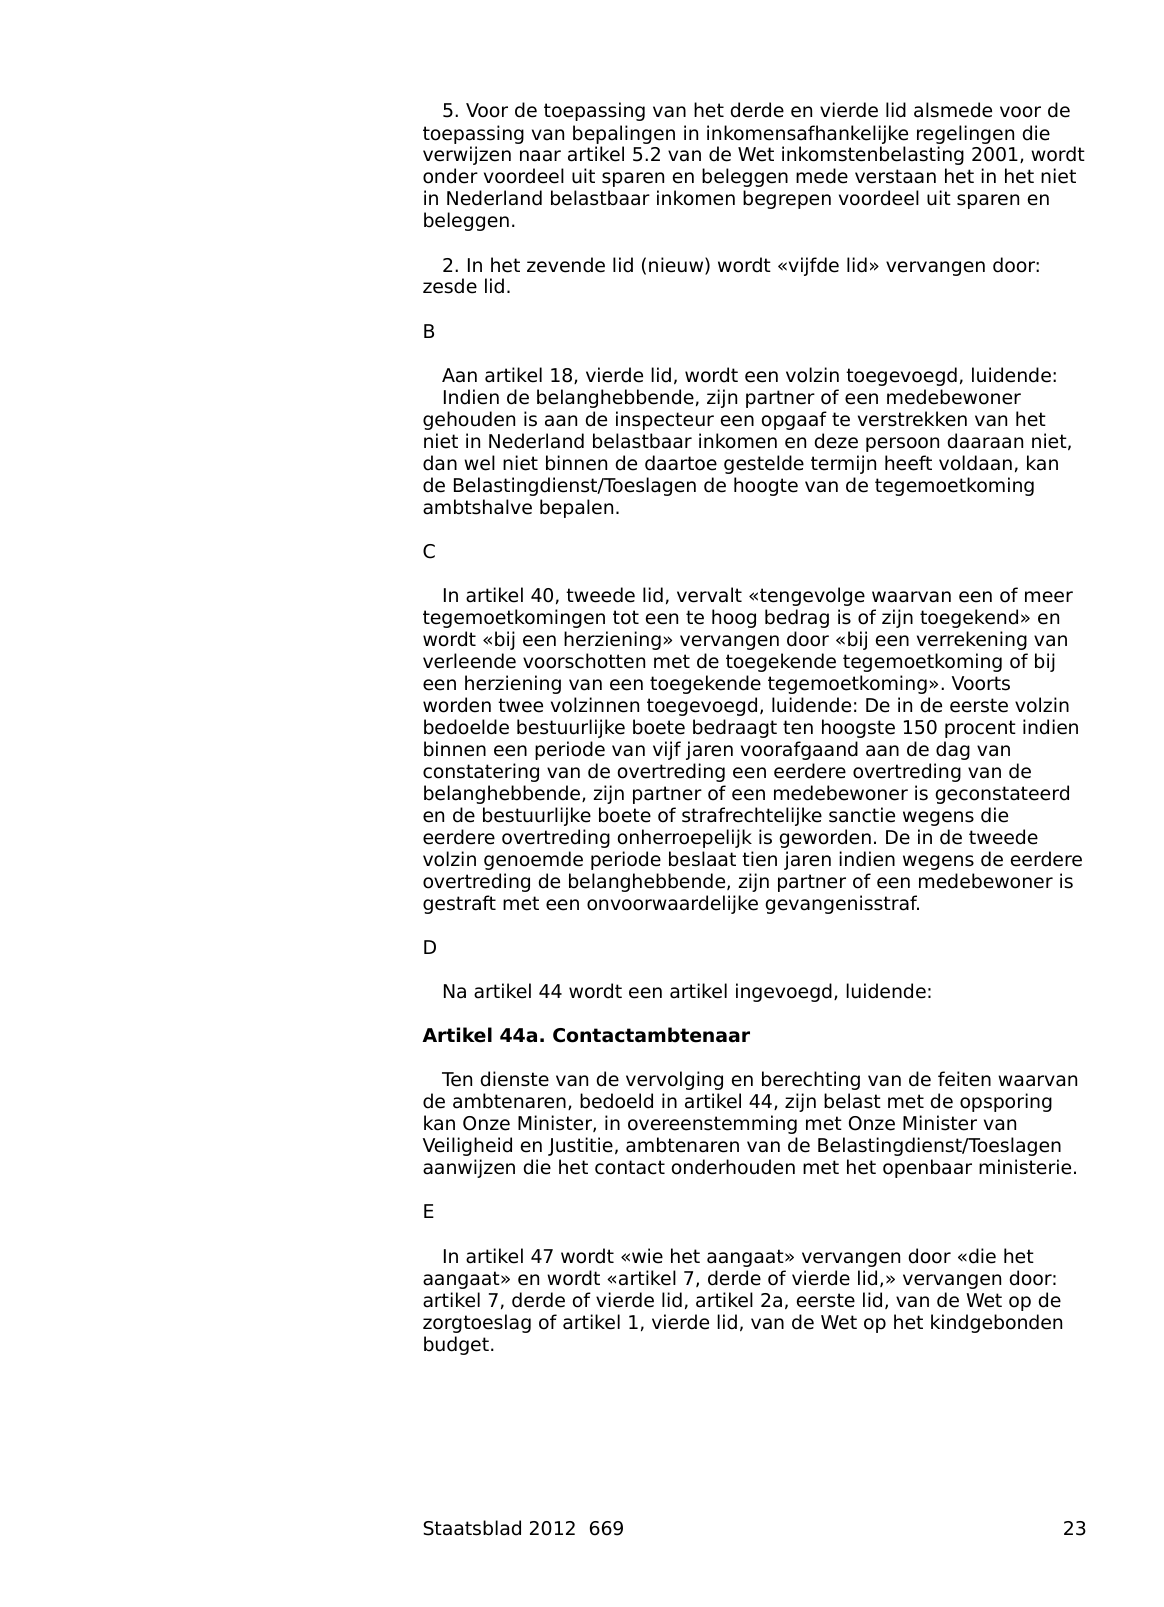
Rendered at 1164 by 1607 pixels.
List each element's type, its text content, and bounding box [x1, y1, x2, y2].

text Indien de belanghebbende, zijn partner of een medebewoner gehouden is aan de inspecteur een opgaaf te verstrekken van het niet in Nederland belastbaar inkomen en deze persoon daaraan niet, dan wel niet binnen de daartoe gestelde termijn heeft voldaan, kan de Belastingdienst/Toeslagen de hoogte van de tegemoetkoming ambtshalve bepalen. [422, 387, 1087, 519]
text D [422, 937, 1087, 959]
text C [422, 541, 1087, 563]
text 5. Voor de toepassing van het derde en vierde lid alsmede voor de toepassing van bepalingen in inkomensafhankelijke regelingen die verwijzen naar artikel 5.2 van de Wet inkomstenbelasting 2001, wordt onder voordeel uit sparen en beleggen mede verstaan het in het niet in Nederland belastbaar inkomen begrepen voordeel uit sparen en beleggen. [422, 100, 1087, 232]
text B [422, 321, 1087, 343]
text E [422, 1201, 1087, 1223]
text Ten dienste van de vervolging en berechting van de feiten waarvan de ambtenaren, bedoeld in artikel 44, zijn belast met de opsporing kan Onze Minister, in overeenstemming met Onze Minister van Veiligheid en Justitie, ambtenaren van de Belastingdienst/Toeslagen aanwijzen die het contact onderhouden met het openbaar ministerie. [422, 1069, 1087, 1179]
text In artikel 47 wordt «wie het aangaat» vervangen door «die het aangaat» en wordt «artikel 7, derde of vierde lid,» vervangen door: artikel 7, derde of vierde lid, artikel 2a, eerste lid, van de Wet op de zorgtoeslag of artikel 1, vierde lid, van de Wet op het kindgebonden budget. [422, 1246, 1087, 1356]
subtitle Artikel 44a. Contactambtenaar [422, 1025, 1087, 1047]
text 2. In het zevende lid (nieuw) wordt «vijfde lid» vervangen door: zesde lid. [422, 254, 1087, 298]
text Aan artikel 18, vierde lid, wordt een volzin toegevoegd, luidende: [422, 365, 1087, 387]
text Na artikel 44 wordt een artikel ingevoegd, luidende: [422, 981, 1087, 1003]
text In artikel 40, tweede lid, vervalt «tengevolge waarvan een of meer tegemoetkomingen tot een te hoog bedrag is of zijn toegekend» en wordt «bij een herziening» vervangen door «bij een verrekening van verleende voorschotten met de toegekende tegemoetkoming of bij een herziening van een toegekende tegemoetkoming». Voorts worden twee volzinnen toegevoegd, luidende: De in de eerste volzin bedoelde bestuurlijke boete bedraagt ten hoogste 150 procent indien binnen een periode van vijf jaren voorafgaand aan de dag van constatering van de overtreding een eerdere overtreding van de belanghebbende, zijn partner of een medebewoner is geconstateerd en de bestuurlijke boete of strafrechtelijke sanctie wegens die eerdere overtreding onherroepelijk is geworden. De in de tweede volzin genoemde periode beslaat tien jaren indien wegens de eerdere overtreding de belanghebbende, zijn partner of een medebewoner is gestraft met een onvoorwaardelijke gevangenisstraf. [422, 585, 1087, 915]
